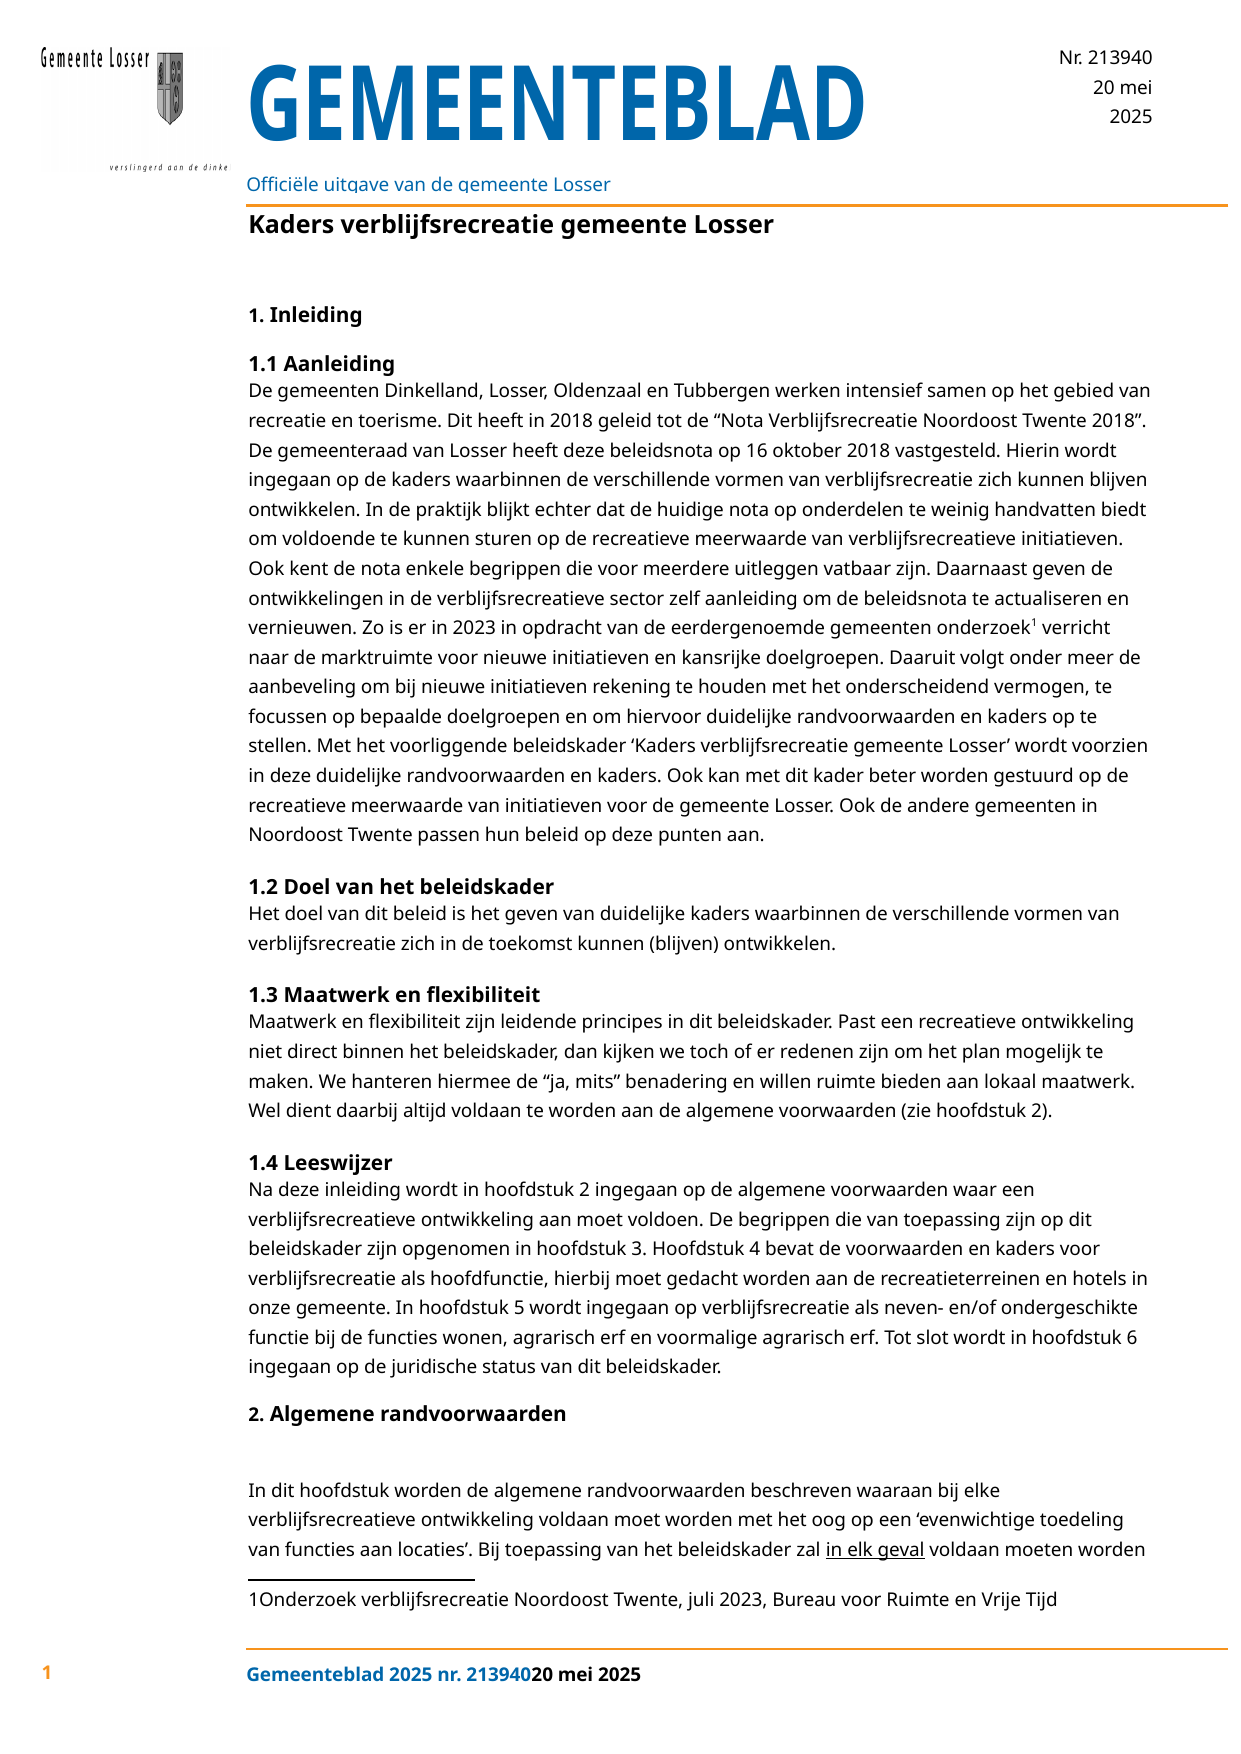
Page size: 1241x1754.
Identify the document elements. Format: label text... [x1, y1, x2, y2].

text De gemeenten Dinkelland, Losser, Oldenzaal en Tubbergen werken intensief samen op het gebied van recreatie en toerisme. Dit heeft in 2018 geleid tot de “Nota Verblijfsrecreatie Noordoost Twente 2018”. De gemeenteraad van Losser heeft deze beleidsnota op 16 oktober 2018 vastgesteld. Hierin wordt ingegaan op de kaders waarbinnen de verschillende vormen van verblijfsrecreatie zich kunnen blijven ontwikkelen. In de praktijk blijkt echter dat de huidige nota op onderdelen te weinig handvatten biedt om voldoende te kunnen sturen op de recreatieve meerwaarde van verblijfsrecreatieve initiatieven. Ook kent de nota enkele begrippen die voor meerdere uitleggen vatbaar zijn. Daarnaast geven de ontwikkelingen in de verblijfsrecreatieve sector zelf aanleiding om de beleidsnota te actualiseren en vernieuwen. Zo is er in 2023 in opdracht van de eerdergenoemde gemeenten onderzoek verricht naar de marktruimte voor nieuwe initiatieven en kansrijke doelgroepen. Daaruit volgt onder meer de aanbeveling om bij nieuwe initiatieven rekening te houden met het onderscheidend vermogen, te focussen op bepaalde doelgroepen en om hiervoor duidelijke randvoorwaarden en kaders op te stellen. Met het voorliggende beleidskader ‘Kaders verblijfsrecreatie gemeente Losser’ wordt voorzien in deze duidelijke randvoorwaarden en kaders. Ook kan met dit kader beter worden gestuurd op de recreatieve meerwaarde van initiatieven voor de gemeente Losser. Ook de andere gemeenten in Noordoost Twente passen hun beleid op deze punten aan. [248, 378, 1152, 847]
text 1.3 Maatwerk en flexibiliteit [248, 980, 1152, 1009]
text Kaders verblijfsrecreatie gemeente Losser [248, 207, 1152, 241]
text 1.1 Aanleiding [248, 349, 1152, 378]
text 1.4 Leeswijzer [248, 1148, 1152, 1176]
text 2. Algemene randvoorwaarden [248, 1399, 1152, 1428]
picture [41, 47, 231, 172]
text Na deze inleiding wordt in hoofdstuk 2 ingegaan op de algemene voorwaarden waar een verblijfsrecreatieve ontwikkeling aan moet voldoen. De begrippen die van toepassing zijn op dit beleidskader zijn opgenomen in hoofdstuk 3. Hoofdstuk 4 bevat de voorwaarden en kaders voor verblijfsrecreatie als hoofdfunctie, hierbij moet gedacht worden aan de recreatieterreinen en hotels in onze gemeente. In hoofdstuk 5 wordt ingegaan op verblijfsrecreatie als neven- en/of ondergeschikte functie bij de functies wonen, agrarisch erf en voormalige agrarisch erf. Tot slot wordt in hoofdstuk 6 ingegaan op de juridische status van dit beleidskader. [248, 1176, 1152, 1379]
text 1.2 Doel van het beleidskader [248, 872, 1152, 900]
text In dit hoofdstuk worden de algemene randvoorwaarden beschreven waaraan bij elke verblijfsrecreatieve ontwikkeling voldaan moet worden met het oog op een ‘evenwichtige toedeling van functies aan locaties’. Bij toepassing van het beleidskader zal in elk geval voldaan moeten worden [248, 1477, 1152, 1562]
text Maatwerk en flexibiliteit zijn leidende principes in dit beleidskader. Past een recreatieve ontwikkeling niet direct binnen het beleidskader, dan kijken we toch of er redenen zijn om het plan mogelijk te maken. We hanteren hiermee de “ja, mits” benadering en willen ruimte bieden aan lokaal maatwerk. Wel dient daarbij altijd voldaan te worden aan de algemene voorwaarden (zie hoofdstuk 2). [248, 1009, 1152, 1123]
text Het doel van dit beleid is het geven van duidelijke kaders waarbinnen de verschillende vormen van verblijfsrecreatie zich in de toekomst kunnen (blijven) ontwikkelen. [248, 900, 1152, 956]
text Onderzoek verblijfsrecreatie Noordoost Twente, juli 2023, Bureau voor Ruimte en Vrije Tijd [248, 1586, 1152, 1612]
text 1. Inleiding [248, 300, 1152, 328]
